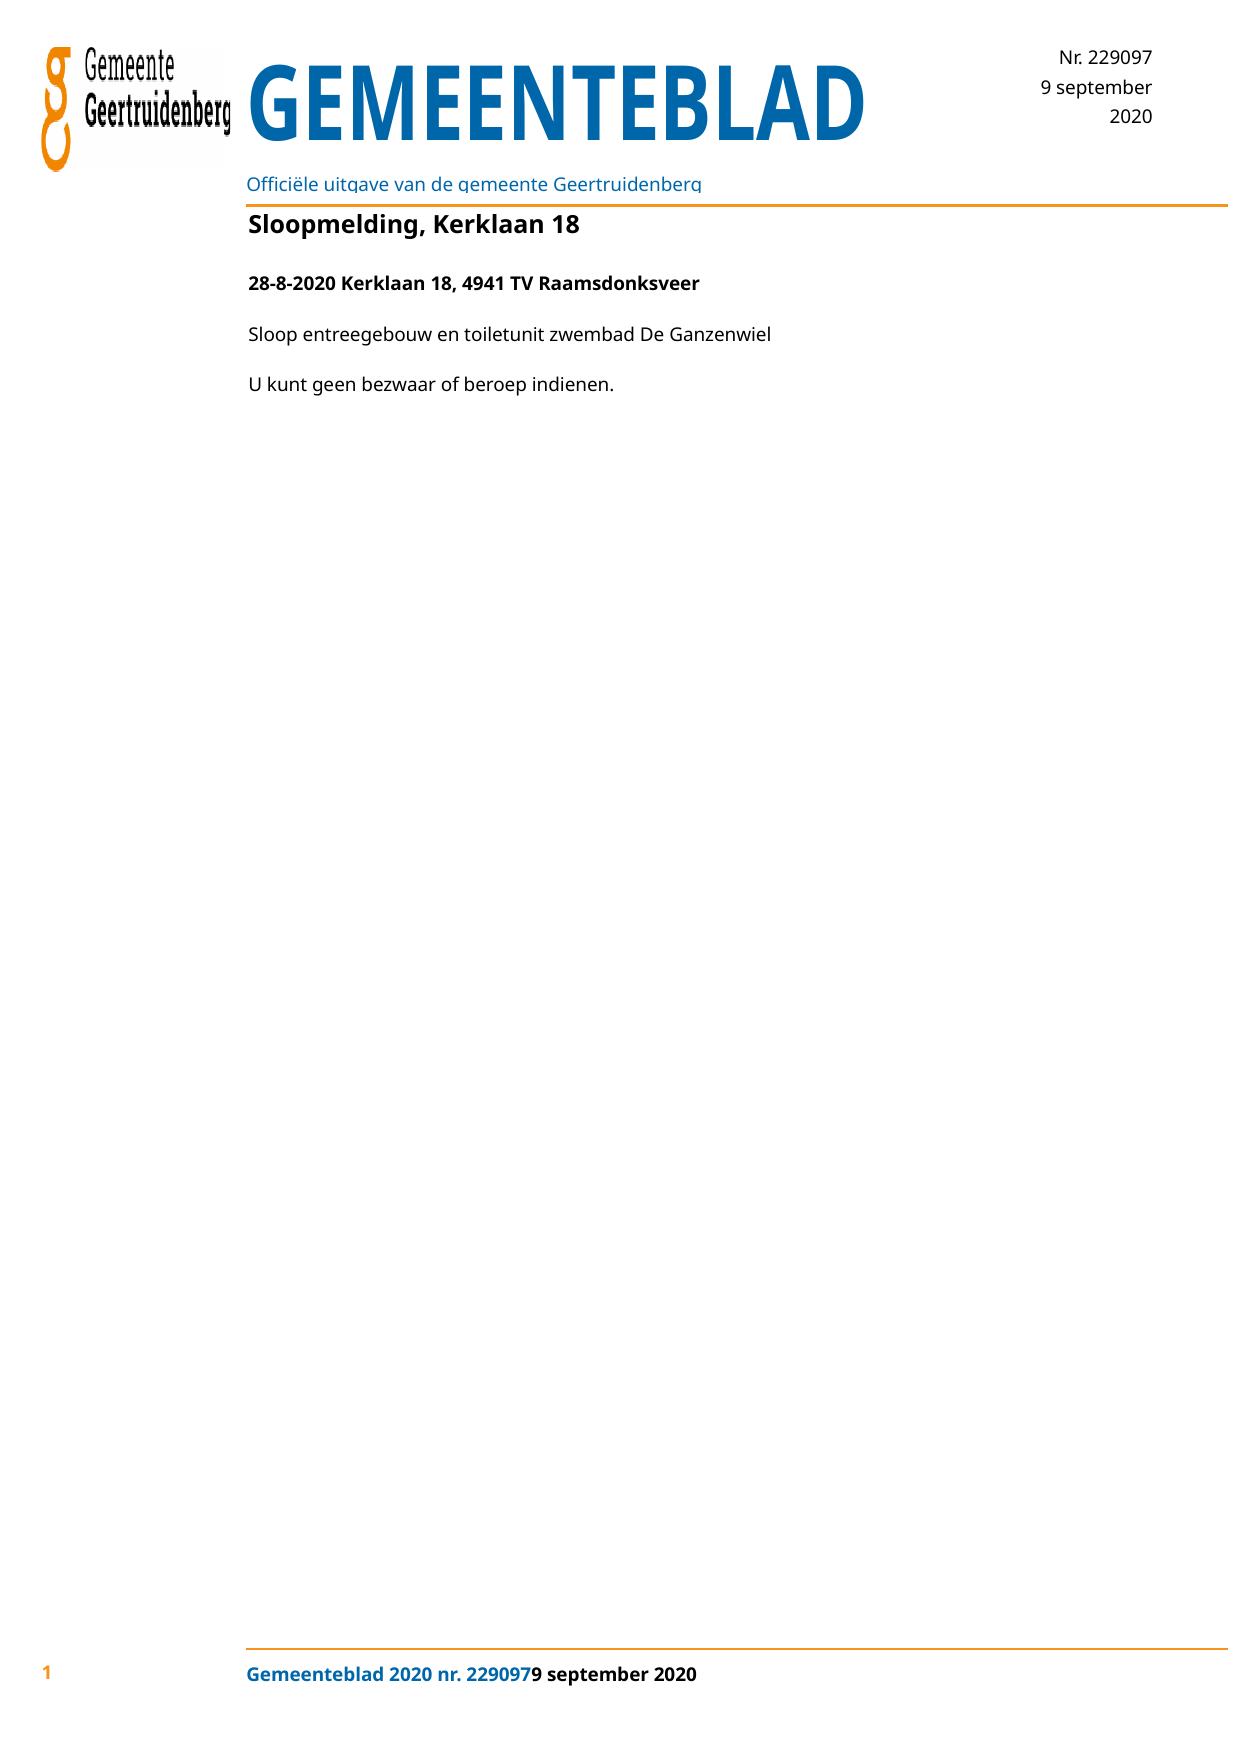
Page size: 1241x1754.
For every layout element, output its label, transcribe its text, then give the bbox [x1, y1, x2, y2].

text Sloop entreegebouw en toiletunit zwembad De Ganzenwiel [248, 321, 1152, 346]
text 28-8-2020 Kerklaan 18, 4941 TV Raamsdonksveer [248, 270, 1152, 296]
text Sloopmelding, Kerklaan 18 [248, 207, 1152, 241]
text U kunt geen bezwaar of beroep indienen. [248, 371, 1152, 397]
picture [41, 47, 231, 172]
